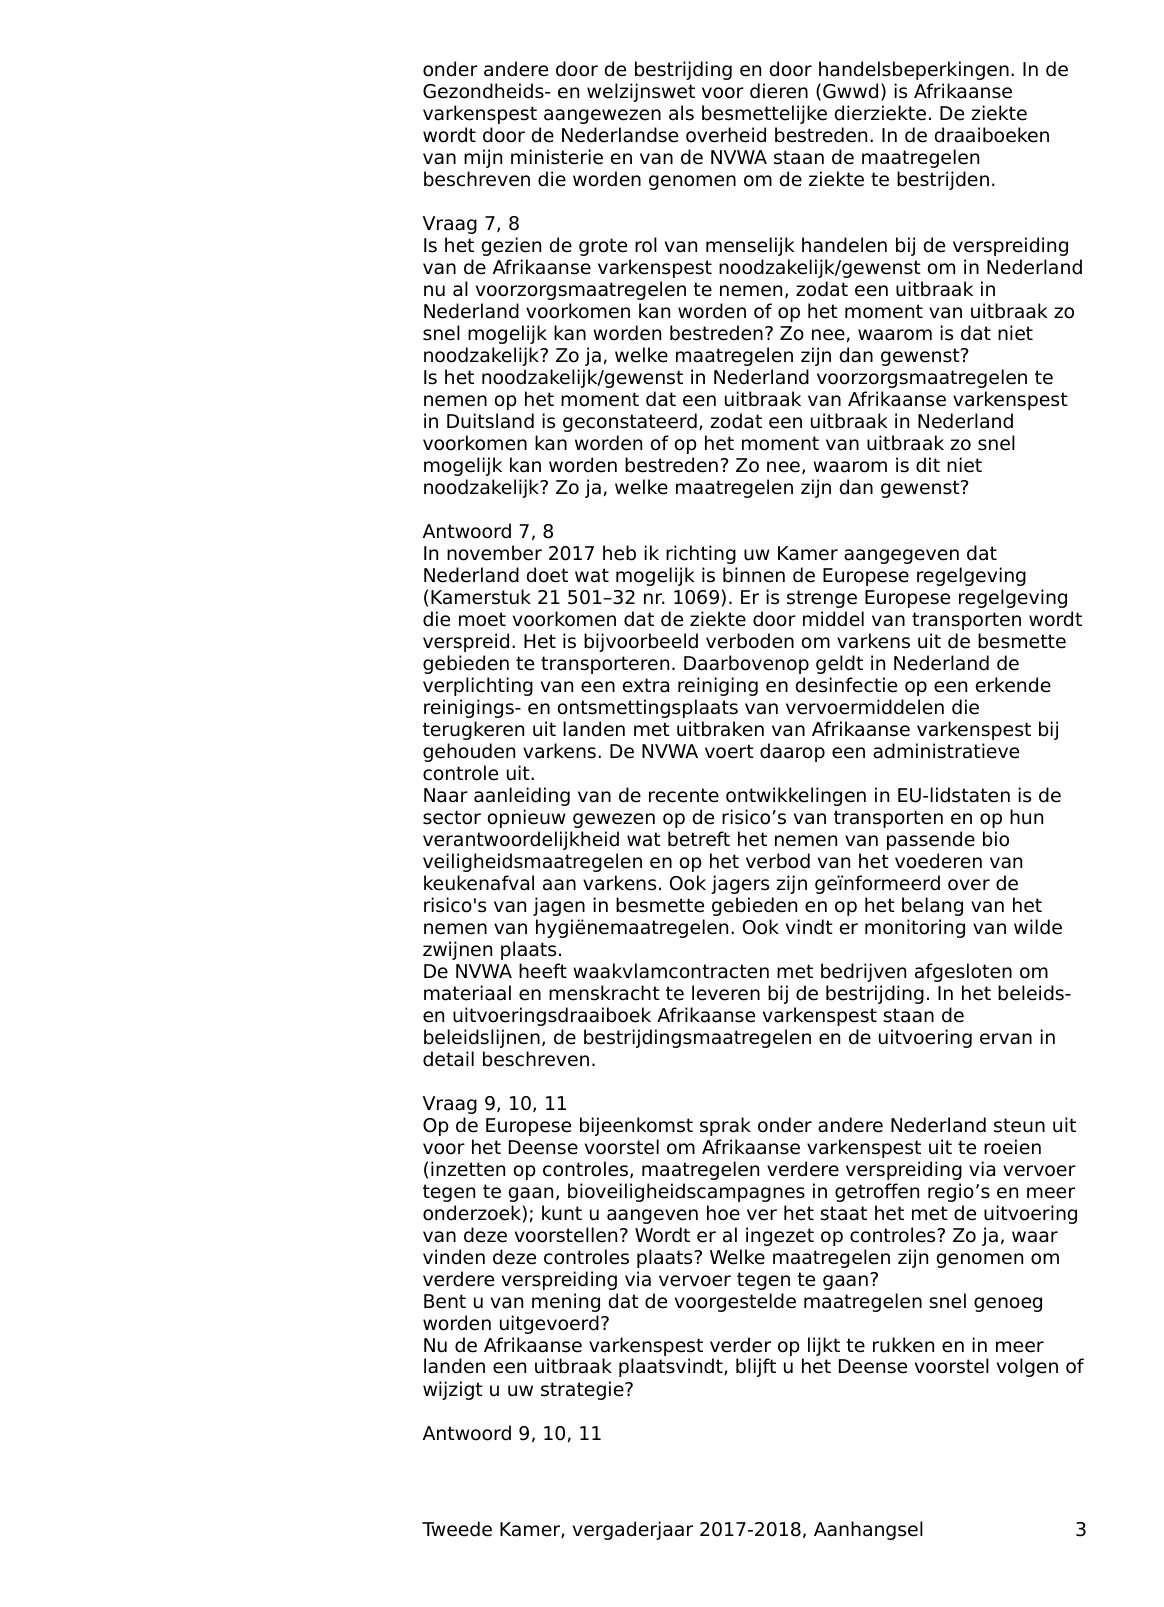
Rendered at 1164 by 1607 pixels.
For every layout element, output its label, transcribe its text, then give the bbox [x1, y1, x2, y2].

text Vraag 9, 10, 11 [422, 1093, 1087, 1115]
text Is het noodzakelijk/gewenst in Nederland voorzorgsmaatregelen te nemen op het moment dat een uitbraak van Afrikaanse varkenspest in Duitsland is geconstateerd, zodat een uitbraak in Nederland voorkomen kan worden of op het moment van uitbraak zo snel mogelijk kan worden bestreden? Zo nee, waarom is dit niet noodzakelijk? Zo ja, welke maatregelen zijn dan gewenst? [422, 367, 1087, 499]
text Bent u van mening dat de voorgestelde maatregelen snel genoeg worden uitgevoerd? [422, 1291, 1087, 1334]
text Is het gezien de grote rol van menselijk handelen bij de verspreiding van de Afrikaanse varkenspest noodzakelijk/gewenst om in Nederland nu al voorzorgsmaatregelen te nemen, zodat een uitbraak in Nederland voorkomen kan worden of op het moment van uitbraak zo snel mogelijk kan worden bestreden? Zo nee, waarom is dat niet noodzakelijk? Zo ja, welke maatregelen zijn dan gewenst? [422, 235, 1087, 367]
text Op de Europese bijeenkomst sprak onder andere Nederland steun uit voor het Deense voorstel om Afrikaanse varkenspest uit te roeien (inzetten op controles, maatregelen verdere verspreiding via vervoer tegen te gaan, bioveiligheidscampagnes in getroffen regio’s en meer onderzoek); kunt u aangeven hoe ver het staat het met de uitvoering van deze voorstellen? Wordt er al ingezet op controles? Zo ja, waar vinden deze controles plaats? Welke maatregelen zijn genomen om verdere verspreiding via vervoer tegen te gaan? [422, 1115, 1087, 1291]
text Naar aanleiding van de recente ontwikkelingen in EU-lidstaten is de sector opnieuw gewezen op de risico’s van transporten en op hun verantwoordelijkheid wat betreft het nemen van passende bio veiligheidsmaatregelen en op het verbod van het voederen van keukenafval aan varkens. Ook jagers zijn geïnformeerd over de risico's van jagen in besmette gebieden en op het belang van het nemen van hygiënemaatregelen. Ook vindt er monitoring van wilde zwijnen plaats. [422, 785, 1087, 961]
text Vraag 7, 8 [422, 213, 1087, 235]
text In november 2017 heb ik richting uw Kamer aangegeven dat Nederland doet wat mogelijk is binnen de Europese regelgeving (Kamerstuk 21 501–32 nr. 1069). Er is strenge Europese regelgeving die moet voorkomen dat de ziekte door middel van transporten wordt verspreid. Het is bijvoorbeeld verboden om varkens uit de besmette gebieden te transporteren. Daarbovenop geldt in Nederland de verplichting van een extra reiniging en desinfectie op een erkende reinigings- en ontsmettingsplaats van vervoermiddelen die terugkeren uit landen met uitbraken van Afrikaanse varkenspest bij gehouden varkens. De NVWA voert daarop een administratieve controle uit. [422, 543, 1087, 785]
text onder andere door de bestrijding en door handelsbeperkingen. In de Gezondheids- en welzijnswet voor dieren (Gwwd) is Afrikaanse varkenspest aangewezen als besmettelijke dierziekte. De ziekte wordt door de Nederlandse overheid bestreden. In de draaiboeken van mijn ministerie en van de NVWA staan de maatregelen beschreven die worden genomen om de ziekte te bestrijden. [422, 59, 1087, 191]
text Nu de Afrikaanse varkenspest verder op lijkt te rukken en in meer landen een uitbraak plaatsvindt, blijft u het Deense voorstel volgen of wijzigt u uw strategie? [422, 1334, 1087, 1400]
text Antwoord 7, 8 [422, 521, 1087, 543]
text De NVWA heeft waakvlamcontracten met bedrijven afgesloten om materiaal en menskracht te leveren bij de bestrijding. In het beleids- en uitvoeringsdraaiboek Afrikaanse varkenspest staan de beleidslijnen, de bestrijdingsmaatregelen en de uitvoering ervan in detail beschreven. [422, 961, 1087, 1071]
text Antwoord 9, 10, 11 [422, 1423, 1087, 1444]
